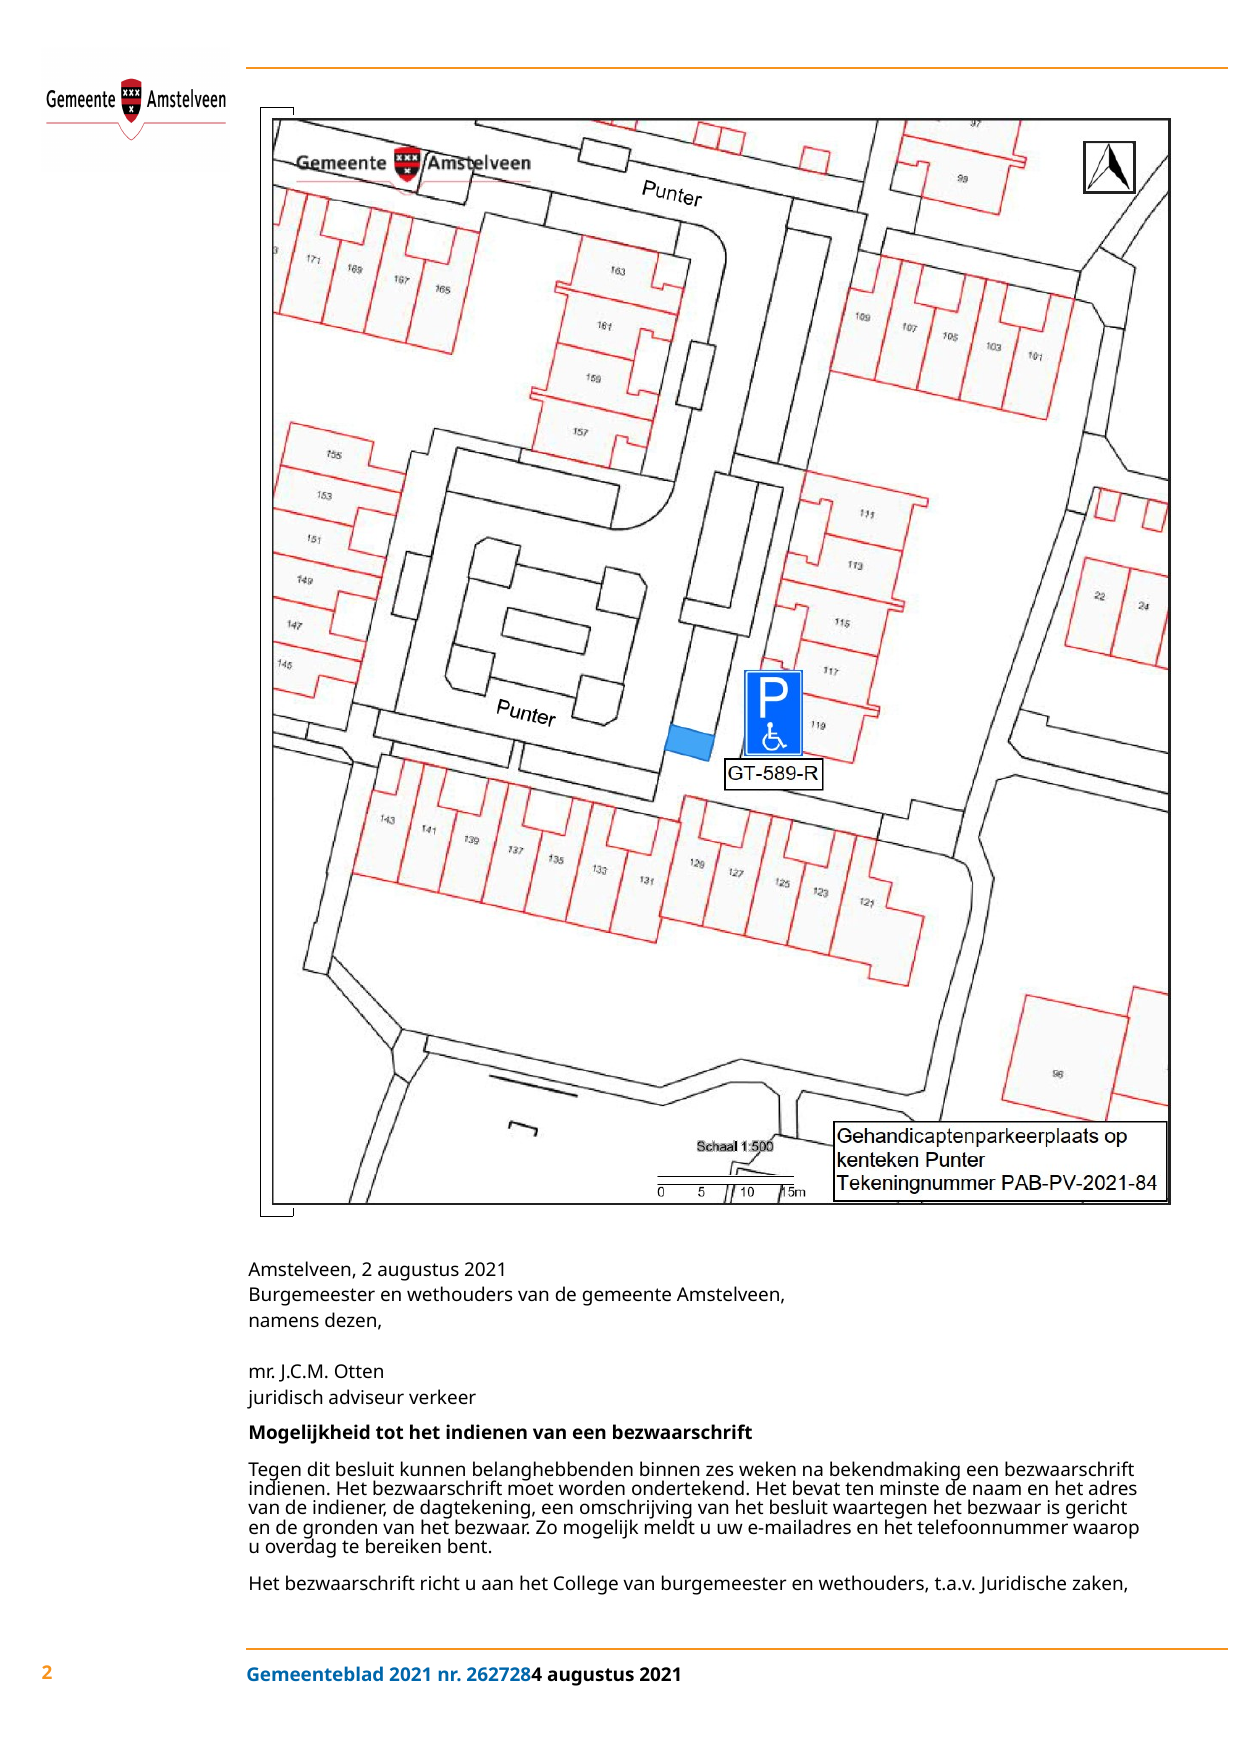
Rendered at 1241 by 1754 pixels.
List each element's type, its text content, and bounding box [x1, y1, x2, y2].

text mr. J.C.M. Otten [248, 1359, 1152, 1384]
picture [268, 115, 1173, 1208]
text Mogelijkheid tot het indienen van een bezwaarschrift [248, 1424, 1152, 1443]
text Amstelveen, 2 augustus 2021 [248, 1256, 1152, 1282]
text namens dezen, [248, 1307, 1152, 1333]
text juridisch adviseur verkeer [248, 1384, 1152, 1410]
text Tegen dit besluit kunnen belanghebbenden binnen zes weken na bekendmaking een bezwaarschrift indienen. Het bezwaarschrift moet worden ondertekend. Het bevat ten minste de naam en het adres van de indiener, de dagtekening, een omschrijving van het besluit waartegen het bezwaar is gericht en de gronden van het bezwaar. Zo mogelijk meldt u uw e-mailadres en het telefoonnummer waarop u overdag te bereiken bent. [248, 1461, 1152, 1557]
text Het bezwaarschrift richt u aan het College van burgemeester en wethouders, t.a.v. Juridische zaken, [248, 1575, 1152, 1594]
picture [41, 47, 231, 172]
text Burgemeester en wethouders van de gemeente Amstelveen, [248, 1282, 1152, 1307]
